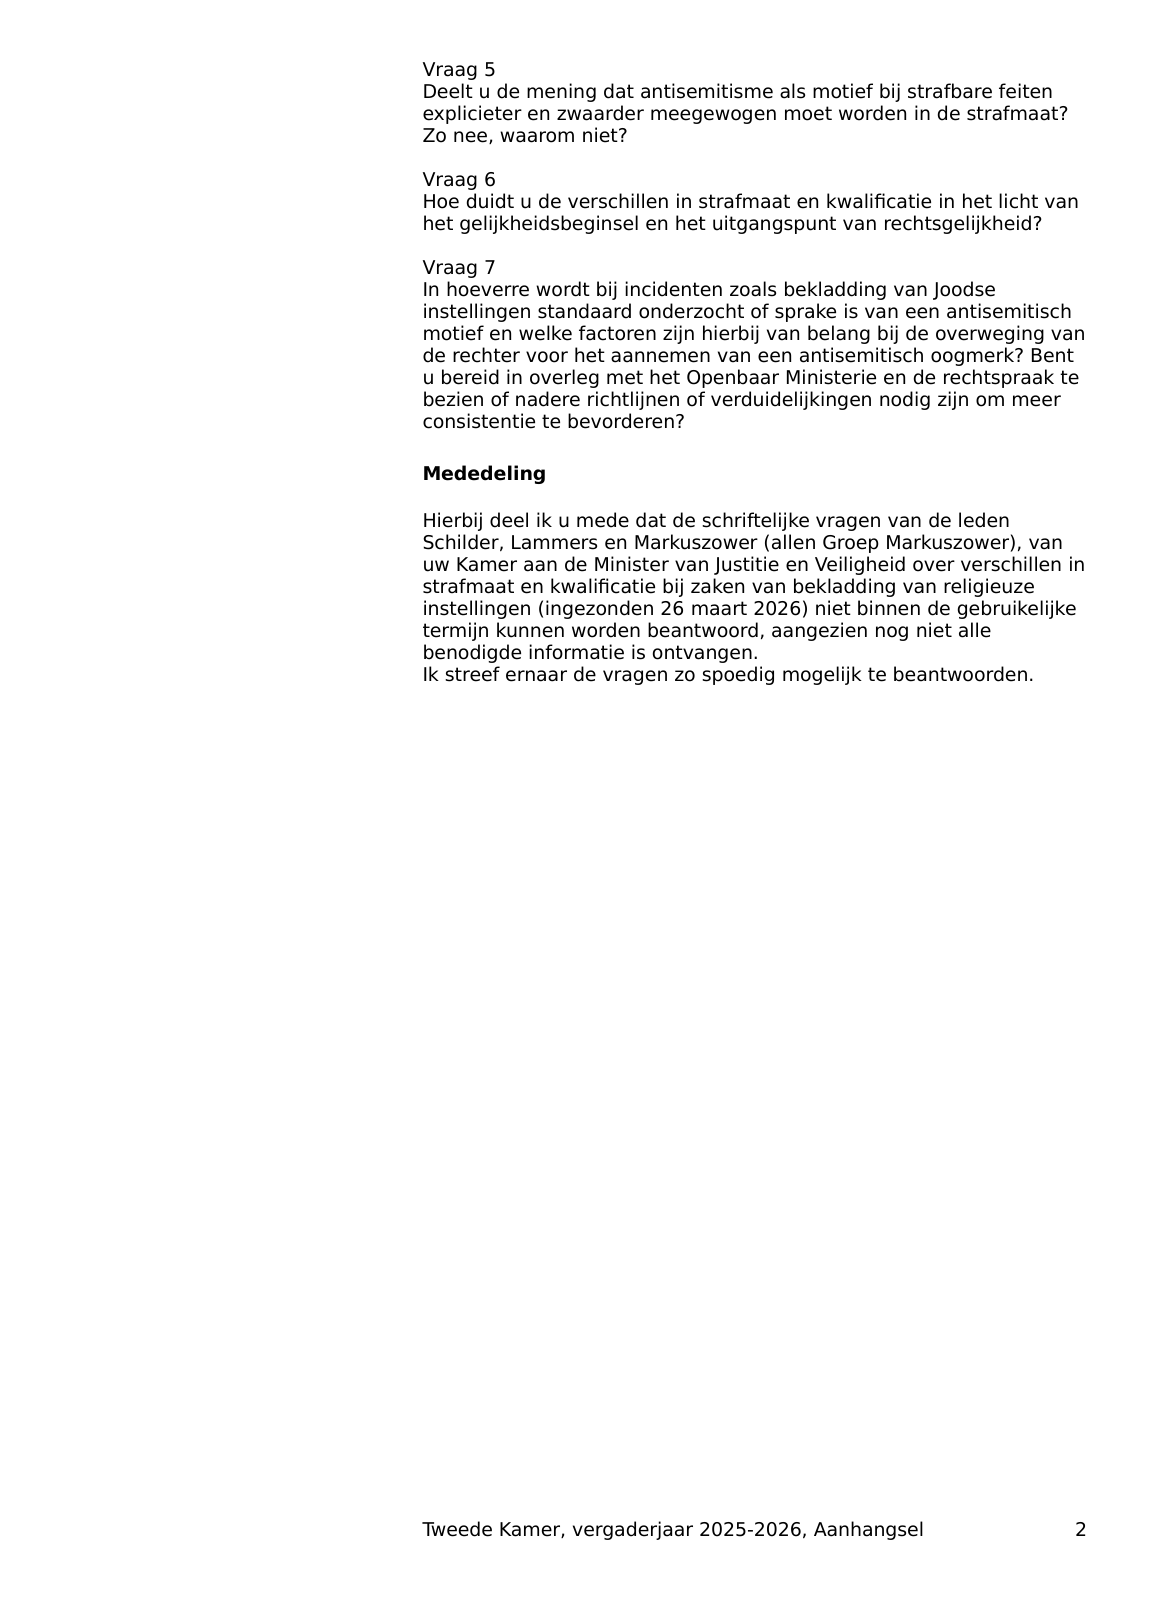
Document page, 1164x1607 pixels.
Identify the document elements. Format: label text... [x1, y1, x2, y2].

subtitle Mededeling [422, 463, 1087, 485]
text Hierbij deel ik u mede dat de schriftelijke vragen van de leden Schilder, Lammers en Markuszower (allen Groep Markuszower), van uw Kamer aan de Minister van Justitie en Veiligheid over verschillen in strafmaat en kwalificatie bij zaken van bekladding van religieuze instellingen (ingezonden 26 maart 2026) niet binnen de gebruikelijke termijn kunnen worden beantwoord, aangezien nog niet alle benodigde informatie is ontvangen. [422, 510, 1087, 664]
text Vraag 7 [422, 257, 1087, 279]
text Deelt u de mening dat antisemitisme als motief bij strafbare feiten explicieter en zwaarder meegewogen moet worden in de strafmaat? Zo nee, waarom niet? [422, 81, 1087, 147]
text Ik streef ernaar de vragen zo spoedig mogelijk te beantwoorden. [422, 664, 1087, 686]
text Vraag 6 [422, 169, 1087, 191]
text Hoe duidt u de verschillen in strafmaat en kwalificatie in het licht van het gelijkheidsbeginsel en het uitgangspunt van rechtsgelijkheid? [422, 191, 1087, 235]
text In hoeverre wordt bij incidenten zoals bekladding van Joodse instellingen standaard onderzocht of sprake is van een antisemitisch motief en welke factoren zijn hierbij van belang bij de overweging van de rechter voor het aannemen van een antisemitisch oogmerk? Bent u bereid in overleg met het Openbaar Ministerie en de rechtspraak te bezien of nadere richtlijnen of verduidelijkingen nodig zijn om meer consistentie te bevorderen? [422, 279, 1087, 433]
text Vraag 5 [422, 59, 1087, 81]
